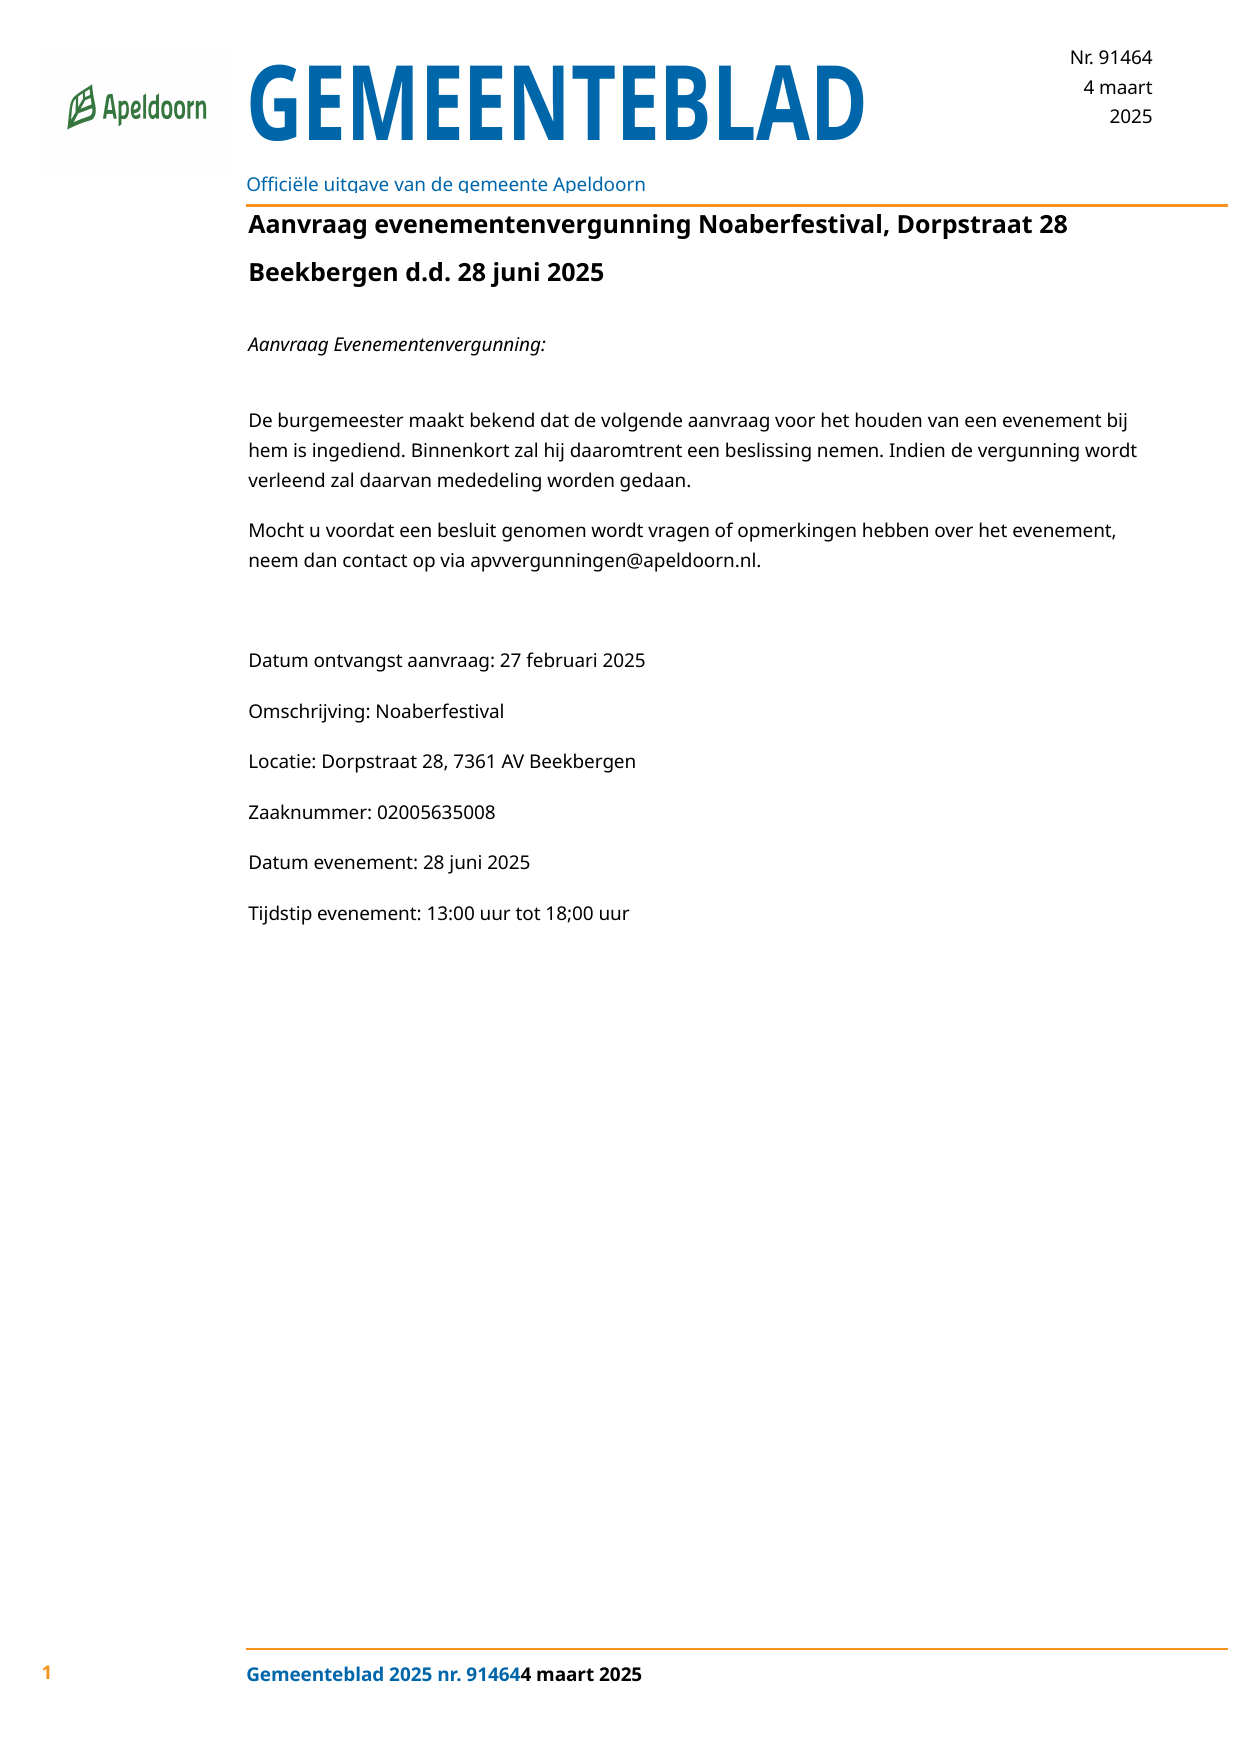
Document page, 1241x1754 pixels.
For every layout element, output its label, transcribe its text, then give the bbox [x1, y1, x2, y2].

text Omschrijving: Noaberfestival [248, 698, 1152, 724]
text De burgemeester maakt bekend dat de volgende aanvraag voor het houden van een evenement bij hem is ingediend. Binnenkort zal hij daaromtrent een beslissing nemen. Indien de vergunning wordt verleend zal daarvan mededeling worden gedaan. [248, 408, 1152, 492]
text Datum evenement: 28 juni 2025 [248, 849, 1152, 875]
text Locatie: Dorpstraat 28, 7361 AV Beekbergen [248, 748, 1152, 774]
picture [41, 47, 231, 172]
text Aanvraag Evenementenvergunning: [248, 331, 1152, 357]
text Mocht u voordat een besluit genomen wordt vragen of opmerkingen hebben over het evenement, neem dan contact op via apvvergunningen@apeldoorn.nl. [248, 517, 1152, 572]
text Tijdstip evenement: 13:00 uur tot 18;00 uur [248, 900, 1152, 925]
text Zaaknummer: 02005635008 [248, 799, 1152, 824]
text Datum ontvangst aanvraag: 27 februari 2025 [248, 648, 1152, 673]
text Aanvraag evenementenvergunning Noaberfestival, Dorpstraat 28 Beekbergen d.d. 28 juni 2025 [248, 207, 1152, 288]
